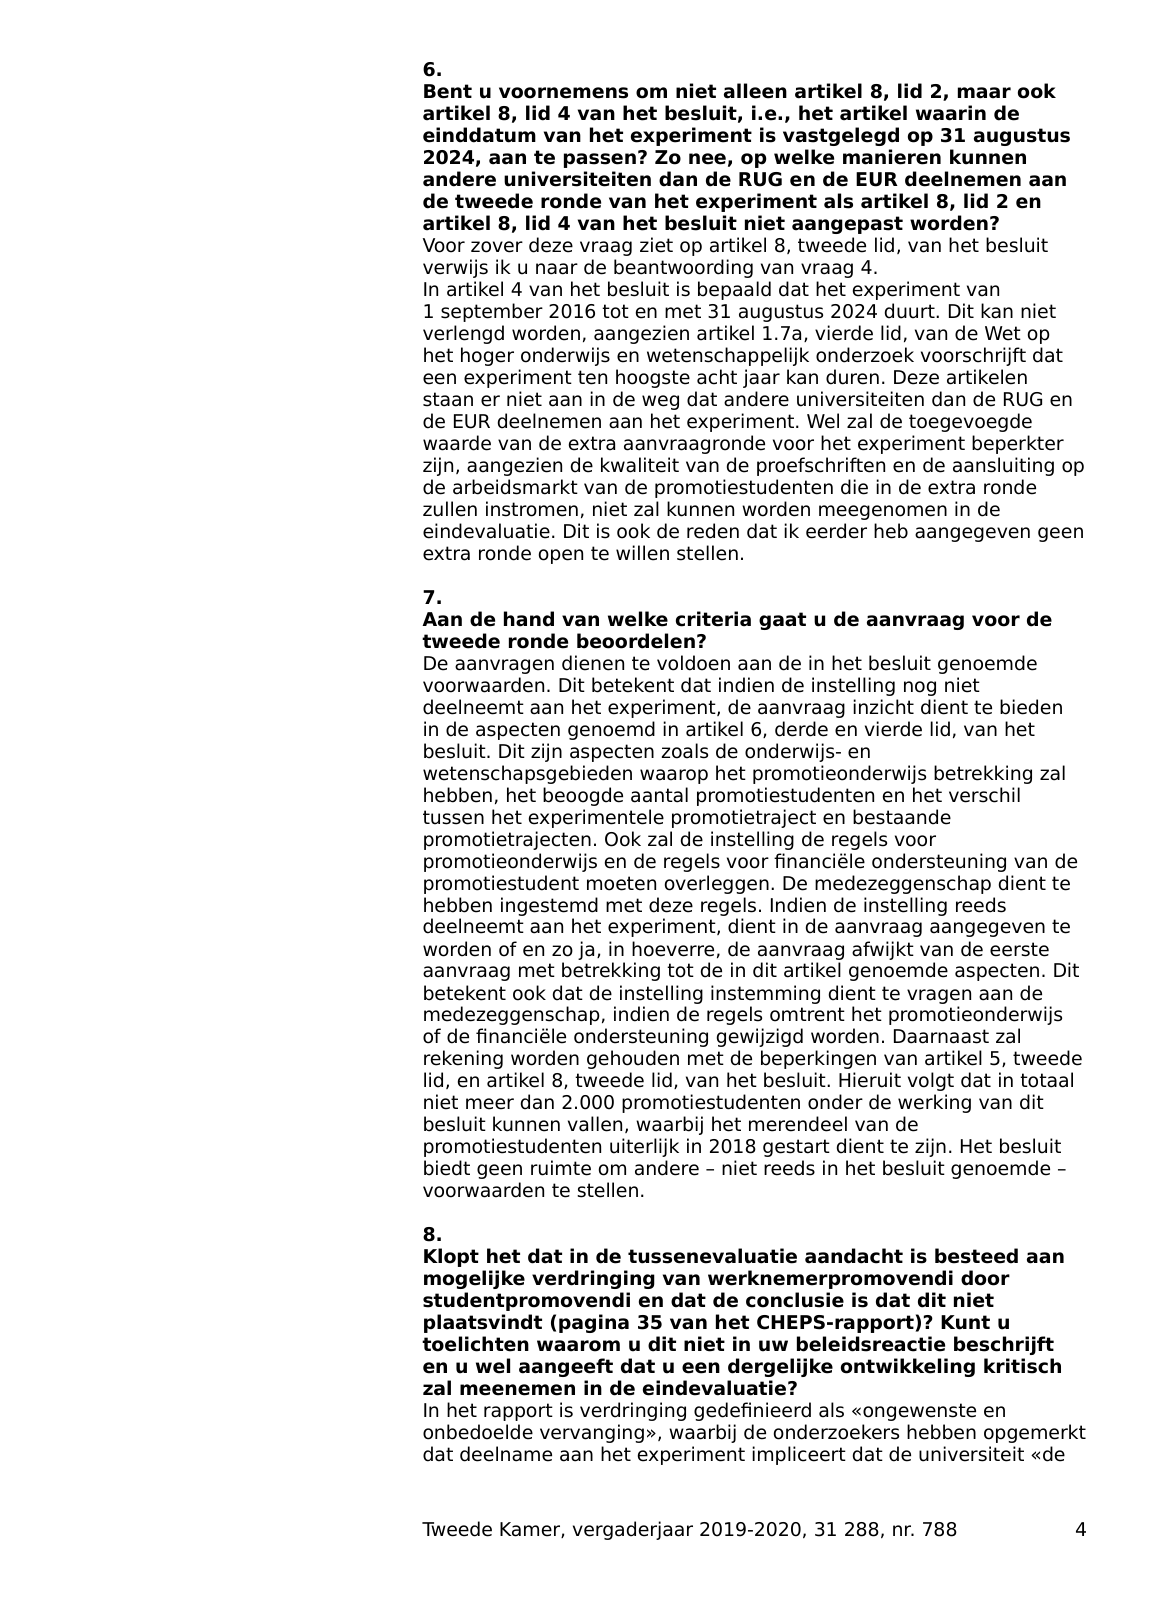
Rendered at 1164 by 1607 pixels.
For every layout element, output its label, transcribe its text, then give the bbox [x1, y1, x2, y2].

text Klopt het dat in de tussenevaluatie aandacht is besteed aan mogelijke verdringing van werknemerpromovendi door studentpromovendi en dat de conclusie is dat dit niet plaatsvindt (pagina 35 van het CHEPS-rapport)? Kunt u toelichten waarom u dit niet in uw beleidsreactie beschrijft en u wel aangeeft dat u een dergelijke ontwikkeling kritisch zal meenemen in de eindevaluatie? [422, 1246, 1087, 1400]
text In artikel 4 van het besluit is bepaald dat het experiment van 1 september 2016 tot en met 31 augustus 2024 duurt. Dit kan niet verlengd worden, aangezien artikel 1.7a, vierde lid, van de Wet op het hoger onderwijs en wetenschappelijk onderzoek voorschrijft dat een experiment ten hoogste acht jaar kan duren. Deze artikelen staan er niet aan in de weg dat andere universiteiten dan de RUG en de EUR deelnemen aan het experiment. Wel zal de toegevoegde waarde van de extra aanvraagronde voor het experiment beperkter zijn, aangezien de kwaliteit van de proefschriften en de aansluiting op de arbeidsmarkt van de promotiestudenten die in de extra ronde zullen instromen, niet zal kunnen worden meegenomen in de eindevaluatie. Dit is ook de reden dat ik eerder heb aangegeven geen extra ronde open te willen stellen. [422, 279, 1087, 564]
text In het rapport is verdringing gedefinieerd als «ongewenste en onbedoelde vervanging», waarbij de onderzoekers hebben opgemerkt dat deelname aan het experiment impliceert dat de universiteit «de [422, 1400, 1087, 1466]
text Voor zover deze vraag ziet op artikel 8, tweede lid, van het besluit verwijs ik u naar de beantwoording van vraag 4. [422, 235, 1087, 279]
text Bent u voornemens om niet alleen artikel 8, lid 2, maar ook artikel 8, lid 4 van het besluit, i.e., het artikel waarin de einddatum van het experiment is vastgelegd op 31 augustus 2024, aan te passen? Zo nee, op welke manieren kunnen andere universiteiten dan de RUG en de EUR deelnemen aan de tweede ronde van het experiment als artikel 8, lid 2 en artikel 8, lid 4 van het besluit niet aangepast worden? [422, 81, 1087, 235]
text 6. [422, 59, 1087, 81]
text 7. [422, 587, 1087, 609]
text De aanvragen dienen te voldoen aan de in het besluit genoemde voorwaarden. Dit betekent dat indien de instelling nog niet deelneemt aan het experiment, de aanvraag inzicht dient te bieden in de aspecten genoemd in artikel 6, derde en vierde lid, van het besluit. Dit zijn aspecten zoals de onderwijs- en wetenschapsgebieden waarop het promotieonderwijs betrekking zal hebben, het beoogde aantal promotiestudenten en het verschil tussen het experimentele promotietraject en bestaande promotietrajecten. Ook zal de instelling de regels voor promotieonderwijs en de regels voor financiële ondersteuning van de promotiestudent moeten overleggen. De medezeggenschap dient te hebben ingestemd met deze regels. Indien de instelling reeds deelneemt aan het experiment, dient in de aanvraag aangegeven te worden of en zo ja, in hoeverre, de aanvraag afwijkt van de eerste aanvraag met betrekking tot de in dit artikel genoemde aspecten. Dit betekent ook dat de instelling instemming dient te vragen aan de medezeggenschap, indien de regels omtrent het promotieonderwijs of de financiële ondersteuning gewijzigd worden. Daarnaast zal rekening worden gehouden met de beperkingen van artikel 5, tweede lid, en artikel 8, tweede lid, van het besluit. Hieruit volgt dat in totaal niet meer dan 2.000 promotiestudenten onder de werking van dit besluit kunnen vallen, waarbij het merendeel van de promotiestudenten uiterlijk in 2018 gestart dient te zijn. Het besluit biedt geen ruimte om andere – niet reeds in het besluit genoemde – voorwaarden te stellen. [422, 653, 1087, 1202]
text Aan de hand van welke criteria gaat u de aanvraag voor de tweede ronde beoordelen? [422, 609, 1087, 653]
text 8. [422, 1224, 1087, 1246]
